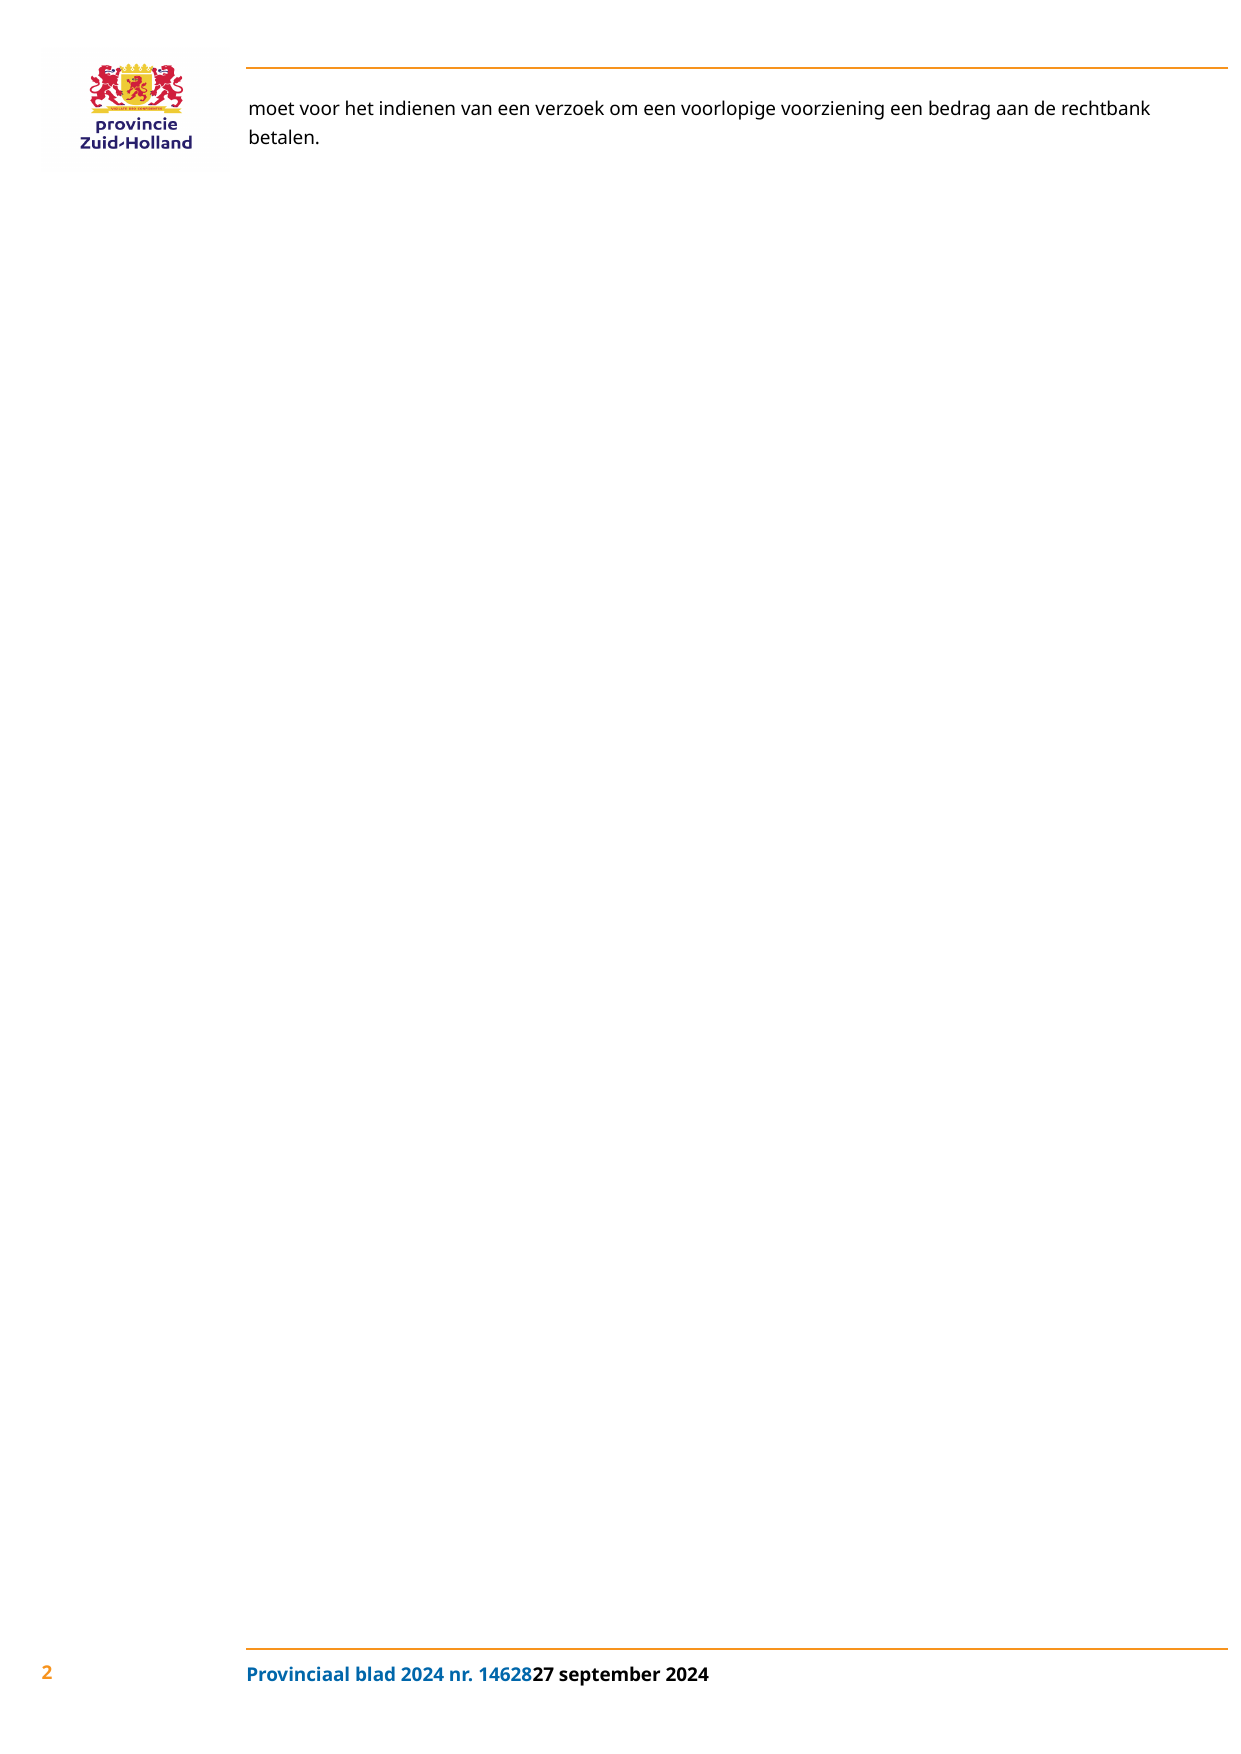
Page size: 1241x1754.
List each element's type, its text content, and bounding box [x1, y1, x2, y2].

text moet voor het indienen van een verzoek om een voorlopige voorziening een bedrag aan de rechtbank betalen. [248, 95, 1152, 150]
picture [41, 47, 231, 172]
